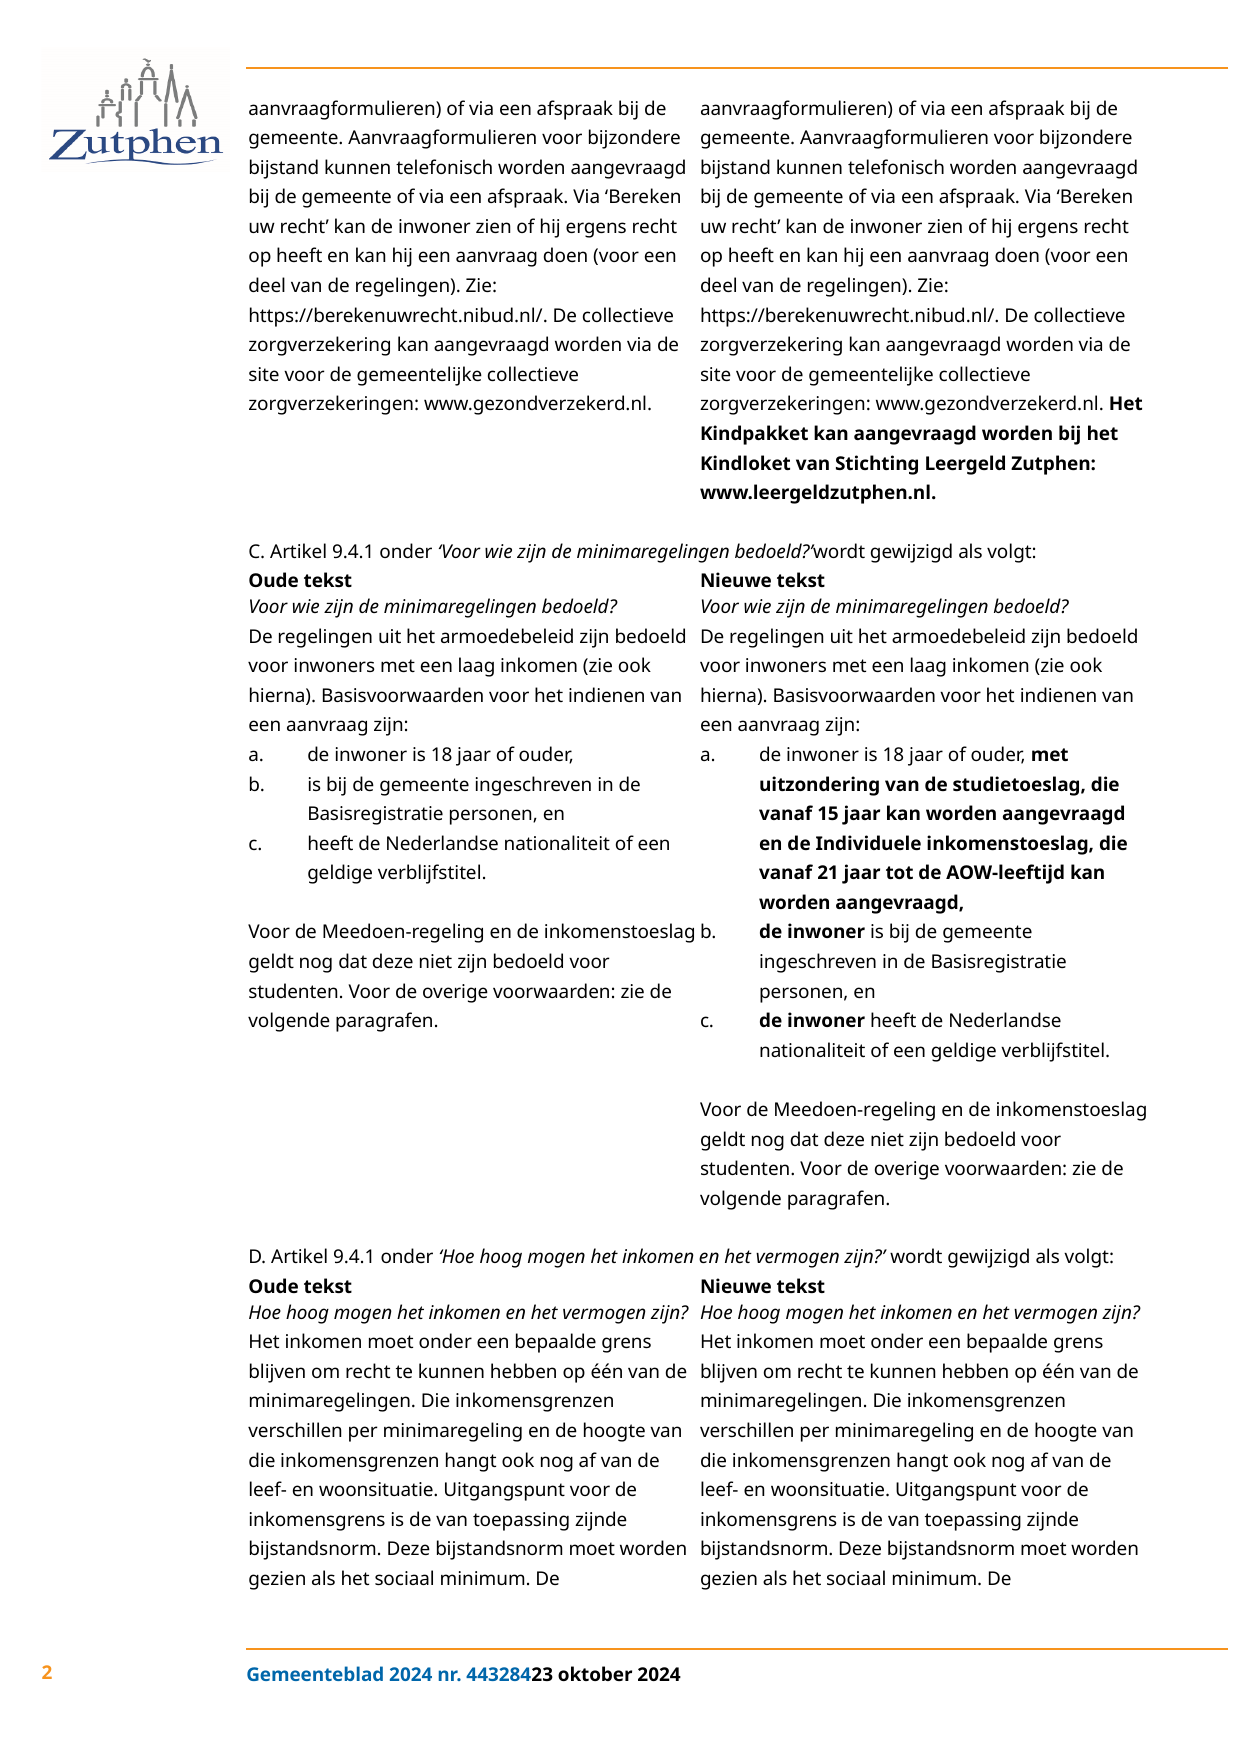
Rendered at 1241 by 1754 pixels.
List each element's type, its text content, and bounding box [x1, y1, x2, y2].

picture [41, 47, 231, 172]
table_header Nieuwe tekst [700, 568, 1152, 593]
table_header Nieuwe tekst [700, 1273, 1152, 1299]
table_header Oude tekst [248, 568, 700, 593]
table_header Oude tekst [248, 1273, 700, 1299]
table_cell Voor wie zijn de minimaregelingen bedoeld? De regelingen uit het armoedebeleid zijn bedoeld voor inwoners met een laag inkomen (zie ook hierna). Basisvoorwaarden voor het indienen van een aanvraag zijn: de inwoner is 18 jaar of ouder, met uitzondering van de studietoeslag, die vanaf 15 jaar kan worden aangevraagd en de Individuele inkomenstoeslag, die vanaf 21 jaar tot de AOW-leeftijd kan worden aangevraagd, de inwoner is bij de gemeente ingeschreven in de Basisregistratie personen, en de inwoner heeft de Nederlandse nationaliteit of een geldige verblijfstitel. Voor de Meedoen-regeling en de inkomenstoeslag geldt nog dat deze niet zijn bedoeld voor studenten. Voor de overige voorwaarden: zie de volgende paragrafen. [700, 593, 1152, 1211]
text C. Artikel 9.4.1 onder ‘Voor wie zijn de minimaregelingen bedoeld?’wordt gewijzigd als volgt: [248, 538, 1152, 564]
table_cell aanvraagformulieren) of via een afspraak bij de gemeente. Aanvraagformulieren voor bijzondere bijstand kunnen telefonisch worden aangevraagd bij de gemeente of via een afspraak. Via ‘Bereken uw recht’ kan de inwoner zien of hij ergens recht op heeft en kan hij een aanvraag doen (voor een deel van de regelingen). Zie: https://berekenuwrecht.nibud.nl/. De collectieve zorgverzekering kan aangevraagd worden via de site voor de gemeentelijke collectieve zorgverzekeringen: www.gezondverzekerd.nl. Het Kindpakket kan aangevraagd worden bij het Kindloket van Stichting Leergeld Zutphen: www.leergeldzutphen.nl. [700, 95, 1152, 505]
table_cell Hoe hoog mogen het inkomen en het vermogen zijn? Het inkomen moet onder een bepaalde grens blijven om recht te kunnen hebben op één van de minimaregelingen. Die inkomensgrenzen verschillen per minimaregeling en de hoogte van die inkomensgrenzen hangt ook nog af van de leef- en woonsituatie. Uitgangspunt voor de inkomensgrens is de van toepassing zijnde bijstandsnorm. Deze bijstandsnorm moet worden gezien als het sociaal minimum. De [700, 1299, 1152, 1591]
table_cell Voor wie zijn de minimaregelingen bedoeld? De regelingen uit het armoedebeleid zijn bedoeld voor inwoners met een laag inkomen (zie ook hierna). Basisvoorwaarden voor het indienen van een aanvraag zijn: de inwoner is 18 jaar of ouder, is bij de gemeente ingeschreven in de Basisregistratie personen, en heeft de Nederlandse nationaliteit of een geldige verblijfstitel. Voor de Meedoen-regeling en de inkomenstoeslag geldt nog dat deze niet zijn bedoeld voor studenten. Voor de overige voorwaarden: zie de volgende paragrafen. [248, 593, 700, 1211]
text D. Artikel 9.4.1 onder ‘Hoe hoog mogen het inkomen en het vermogen zijn?’ wordt gewijzigd als volgt: [248, 1243, 1152, 1269]
table_cell Hoe hoog mogen het inkomen en het vermogen zijn? Het inkomen moet onder een bepaalde grens blijven om recht te kunnen hebben op één van de minimaregelingen. Die inkomensgrenzen verschillen per minimaregeling en de hoogte van die inkomensgrenzen hangt ook nog af van de leef- en woonsituatie. Uitgangspunt voor de inkomensgrens is de van toepassing zijnde bijstandsnorm. Deze bijstandsnorm moet worden gezien als het sociaal minimum. De [248, 1299, 700, 1591]
table_cell aanvraagformulieren) of via een afspraak bij de gemeente. Aanvraagformulieren voor bijzondere bijstand kunnen telefonisch worden aangevraagd bij de gemeente of via een afspraak. Via ‘Bereken uw recht’ kan de inwoner zien of hij ergens recht op heeft en kan hij een aanvraag doen (voor een deel van de regelingen). Zie: https://berekenuwrecht.nibud.nl/. De collectieve zorgverzekering kan aangevraagd worden via de site voor de gemeentelijke collectieve zorgverzekeringen: www.gezondverzekerd.nl. [248, 95, 700, 505]
